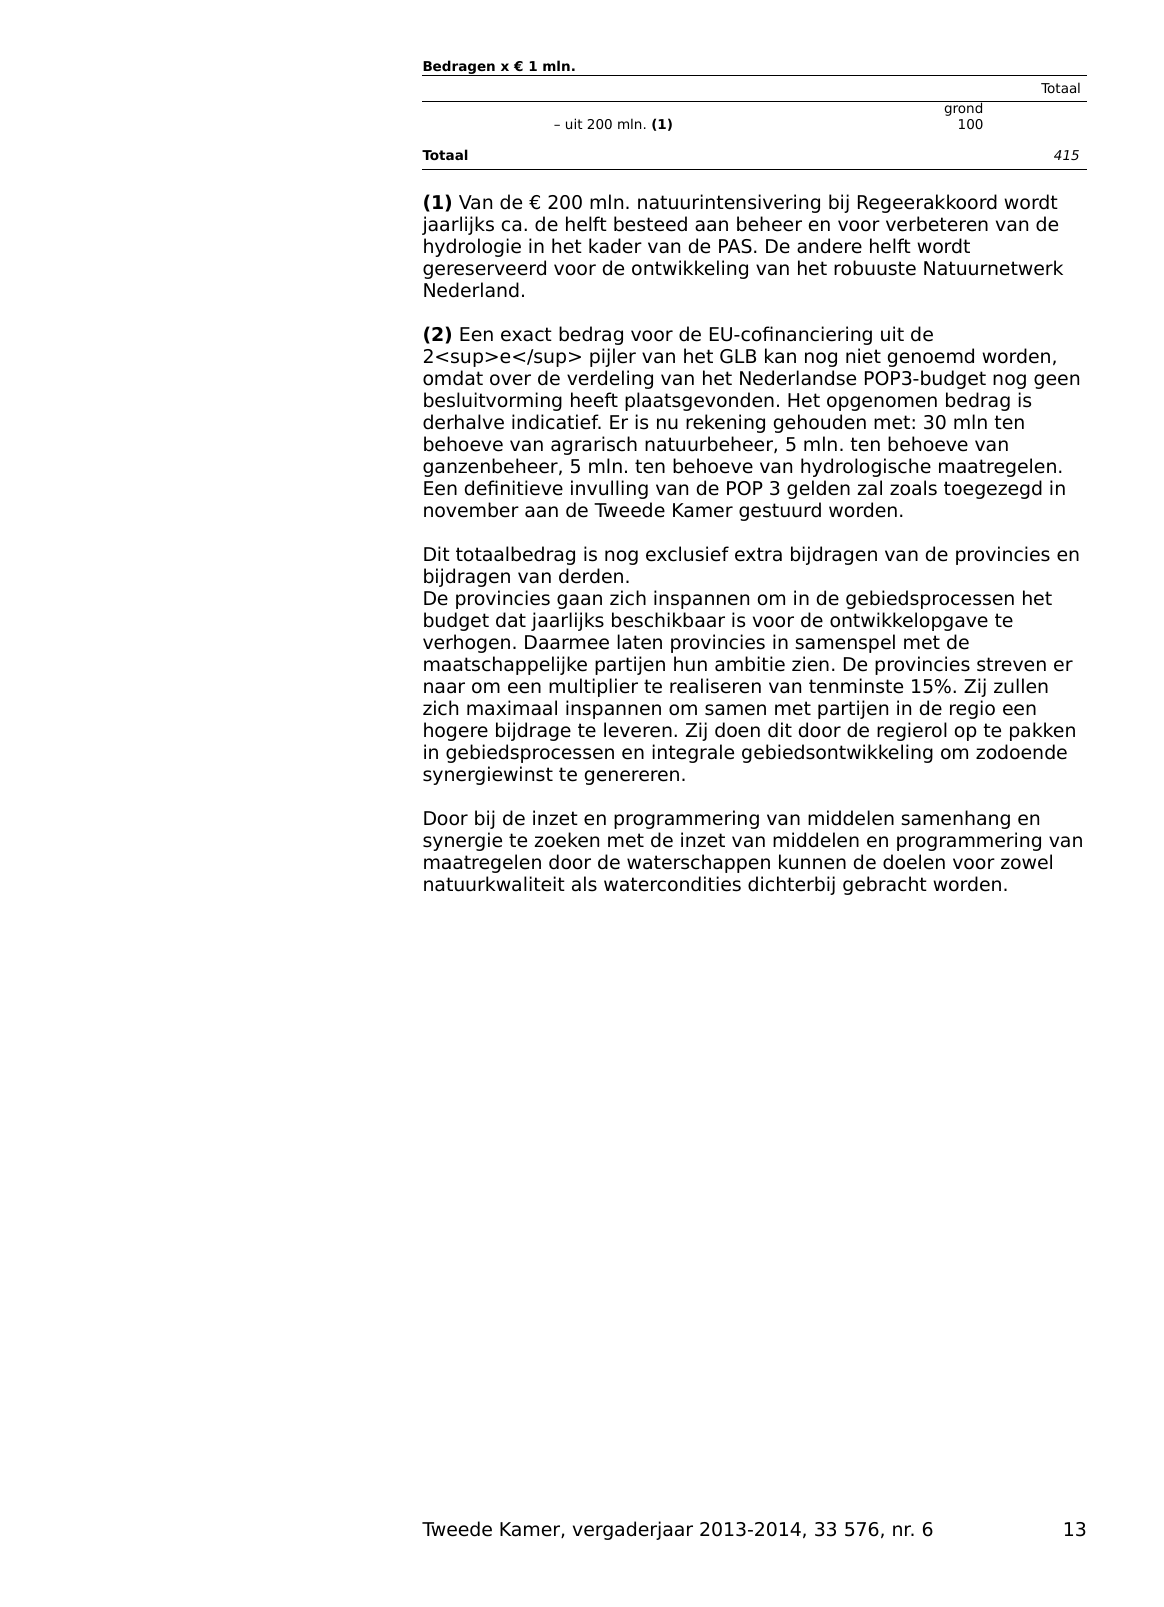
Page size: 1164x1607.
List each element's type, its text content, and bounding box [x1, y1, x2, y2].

table_cell Totaal [989, 76, 1087, 101]
table_cell [422, 76, 548, 101]
table_cell – uit 200 mln. (1) [548, 117, 891, 132]
text Dit totaalbedrag is nog exclusief extra bijdragen van de provincies en bijdragen van derden. [422, 544, 1087, 588]
table_cell [989, 133, 1087, 148]
text De provincies gaan zich inspannen om in de gebiedsprocessen het budget dat jaarlijks beschikbaar is voor de ontwikkelopgave te verhogen. Daarmee laten provincies in samenspel met de maatschappelijke partijen hun ambitie zien. De provincies streven er naar om een multiplier te realiseren van tenminste 15%. Zij zullen zich maximaal inspannen om samen met partijen in de regio een hogere bijdrage te leveren. Zij doen dit door de regierol op te pakken in gebiedsprocessen en integrale gebiedsontwikkeling om zodoende synergiewinst te genereren. [422, 588, 1087, 786]
table_cell [891, 133, 989, 148]
table_cell [891, 148, 989, 168]
table_cell Totaal [422, 148, 548, 168]
text Door bij de inzet en programmering van middelen samenhang en synergie te zoeken met de inzet van middelen en programmering van maatregelen door de waterschappen kunnen de doelen voor zowel natuurkwaliteit als watercondities dichterbij gebracht worden. [422, 808, 1087, 896]
table_cell [989, 117, 1087, 132]
table_cell [422, 117, 548, 132]
table_cell grond [891, 102, 989, 117]
table_cell 100 [891, 117, 989, 132]
table_cell [548, 76, 891, 101]
text (2) Een exact bedrag voor de EU-cofinanciering uit de 2<sup>e</sup> pijler van het GLB kan nog niet genoemd worden, omdat over de verdeling van het Nederlandse POP3-budget nog geen besluitvorming heeft plaatsgevonden. Het opgenomen bedrag is derhalve indicatief. Er is nu rekening gehouden met: 30 mln ten behoeve van agrarisch natuurbeheer, 5 mln. ten behoeve van ganzenbeheer, 5 mln. ten behoeve van hydrologische maatregelen. Een definitieve invulling van de POP 3 gelden zal zoals toegezegd in november aan de Tweede Kamer gestuurd worden. [422, 324, 1087, 522]
table_cell [891, 76, 989, 101]
table_cell [548, 102, 891, 117]
table_header Bedragen x € 1 mln. [422, 59, 1087, 75]
table_cell 415 [989, 148, 1087, 168]
table_cell [548, 148, 891, 168]
text (1) Van de € 200 mln. natuurintensivering bij Regeerakkoord wordt jaarlijks ca. de helft besteed aan beheer en voor verbeteren van de hydrologie in het kader van de PAS. De andere helft wordt gereserveerd voor de ontwikkeling van het robuuste Natuurnetwerk Nederland. [422, 192, 1087, 302]
table_cell [422, 133, 548, 148]
table_cell [989, 102, 1087, 117]
table_cell [422, 102, 548, 117]
table_cell [548, 133, 891, 148]
